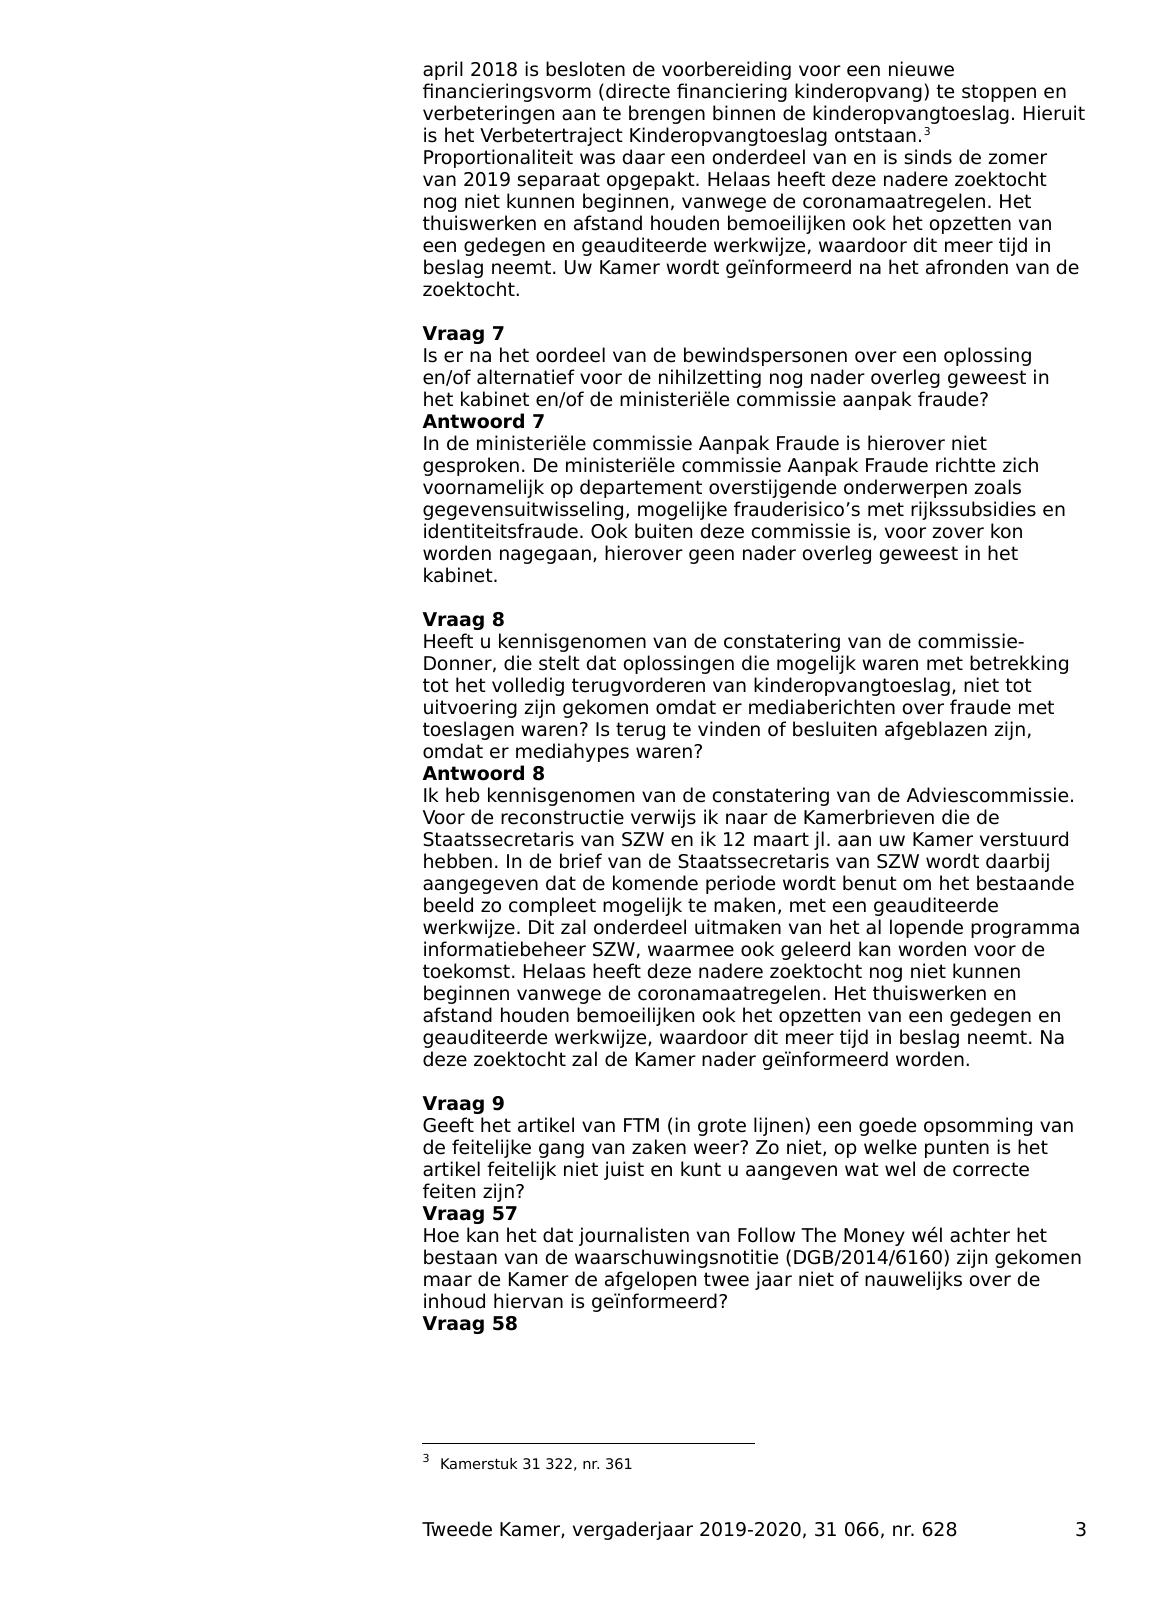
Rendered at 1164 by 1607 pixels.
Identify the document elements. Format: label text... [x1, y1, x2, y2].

text Vraag 9 [422, 1093, 1087, 1115]
text Vraag 8 [422, 609, 1087, 631]
text Vraag 7 [422, 323, 1087, 345]
text Kamerstuk 31 322, nr. 361 [422, 1452, 1087, 1474]
text In de ministeriële commissie Aanpak Fraude is hierover niet gesproken. De ministeriële commissie Aanpak Fraude richtte zich voornamelijk op departement overstijgende onderwerpen zoals gegevensuitwisseling, mogelijke frauderisico’s met rijkssubsidies en identiteitsfraude. Ook buiten deze commissie is, voor zover kon worden nagegaan, hierover geen nader overleg geweest in het kabinet. [422, 433, 1087, 587]
text Is er na het oordeel van de bewindspersonen over een oplossing en/of alternatief voor de nihilzetting nog nader overleg geweest in het kabinet en/of de ministeriële commissie aanpak fraude? [422, 345, 1087, 411]
text Vraag 57 [422, 1203, 1087, 1224]
text Antwoord 7 [422, 411, 1087, 433]
text april 2018 is besloten de voorbereiding voor een nieuwe financieringsvorm (directe financiering kinderopvang) te stoppen en verbeteringen aan te brengen binnen de kinderopvangtoeslag. Hieruit is het Verbetertraject Kinderopvangtoeslag ontstaan. Proportionaliteit was daar een onderdeel van en is sinds de zomer van 2019 separaat opgepakt. Helaas heeft deze nadere zoektocht nog niet kunnen beginnen, vanwege de coronamaatregelen. Het thuiswerken en afstand houden bemoeilijken ook het opzetten van een gedegen en geauditeerde werkwijze, waardoor dit meer tijd in beslag neemt. Uw Kamer wordt geïnformeerd na het afronden van de zoektocht. [422, 59, 1087, 301]
text Heeft u kennisgenomen van de constatering van de commissie-Donner, die stelt dat oplossingen die mogelijk waren met betrekking tot het volledig terugvorderen van kinderopvangtoeslag, niet tot uitvoering zijn gekomen omdat er mediaberichten over fraude met toeslagen waren? Is terug te vinden of besluiten afgeblazen zijn, omdat er mediahypes waren? [422, 631, 1087, 763]
text Geeft het artikel van FTM (in grote lijnen) een goede opsomming van de feitelijke gang van zaken weer? Zo niet, op welke punten is het artikel feitelijk niet juist en kunt u aangeven wat wel de correcte feiten zijn? [422, 1115, 1087, 1203]
text Antwoord 8 [422, 763, 1087, 785]
text Hoe kan het dat journalisten van Follow The Money wél achter het bestaan van de waarschuwingsnotitie (DGB/2014/6160) zijn gekomen maar de Kamer de afgelopen twee jaar niet of nauwelijks over de inhoud hiervan is geïnformeerd? [422, 1224, 1087, 1312]
text Ik heb kennisgenomen van de constatering van de Adviescommissie. Voor de reconstructie verwijs ik naar de Kamerbrieven die de Staatssecretaris van SZW en ik 12 maart jl. aan uw Kamer verstuurd hebben. In de brief van de Staatssecretaris van SZW wordt daarbij aangegeven dat de komende periode wordt benut om het bestaande beeld zo compleet mogelijk te maken, met een geauditeerde werkwijze. Dit zal onderdeel uitmaken van het al lopende programma informatiebeheer SZW, waarmee ook geleerd kan worden voor de toekomst. Helaas heeft deze nadere zoektocht nog niet kunnen beginnen vanwege de coronamaatregelen. Het thuiswerken en afstand houden bemoeilijken ook het opzetten van een gedegen en geauditeerde werkwijze, waardoor dit meer tijd in beslag neemt. Na deze zoektocht zal de Kamer nader geïnformeerd worden. [422, 785, 1087, 1071]
text Vraag 58 [422, 1312, 1087, 1334]
